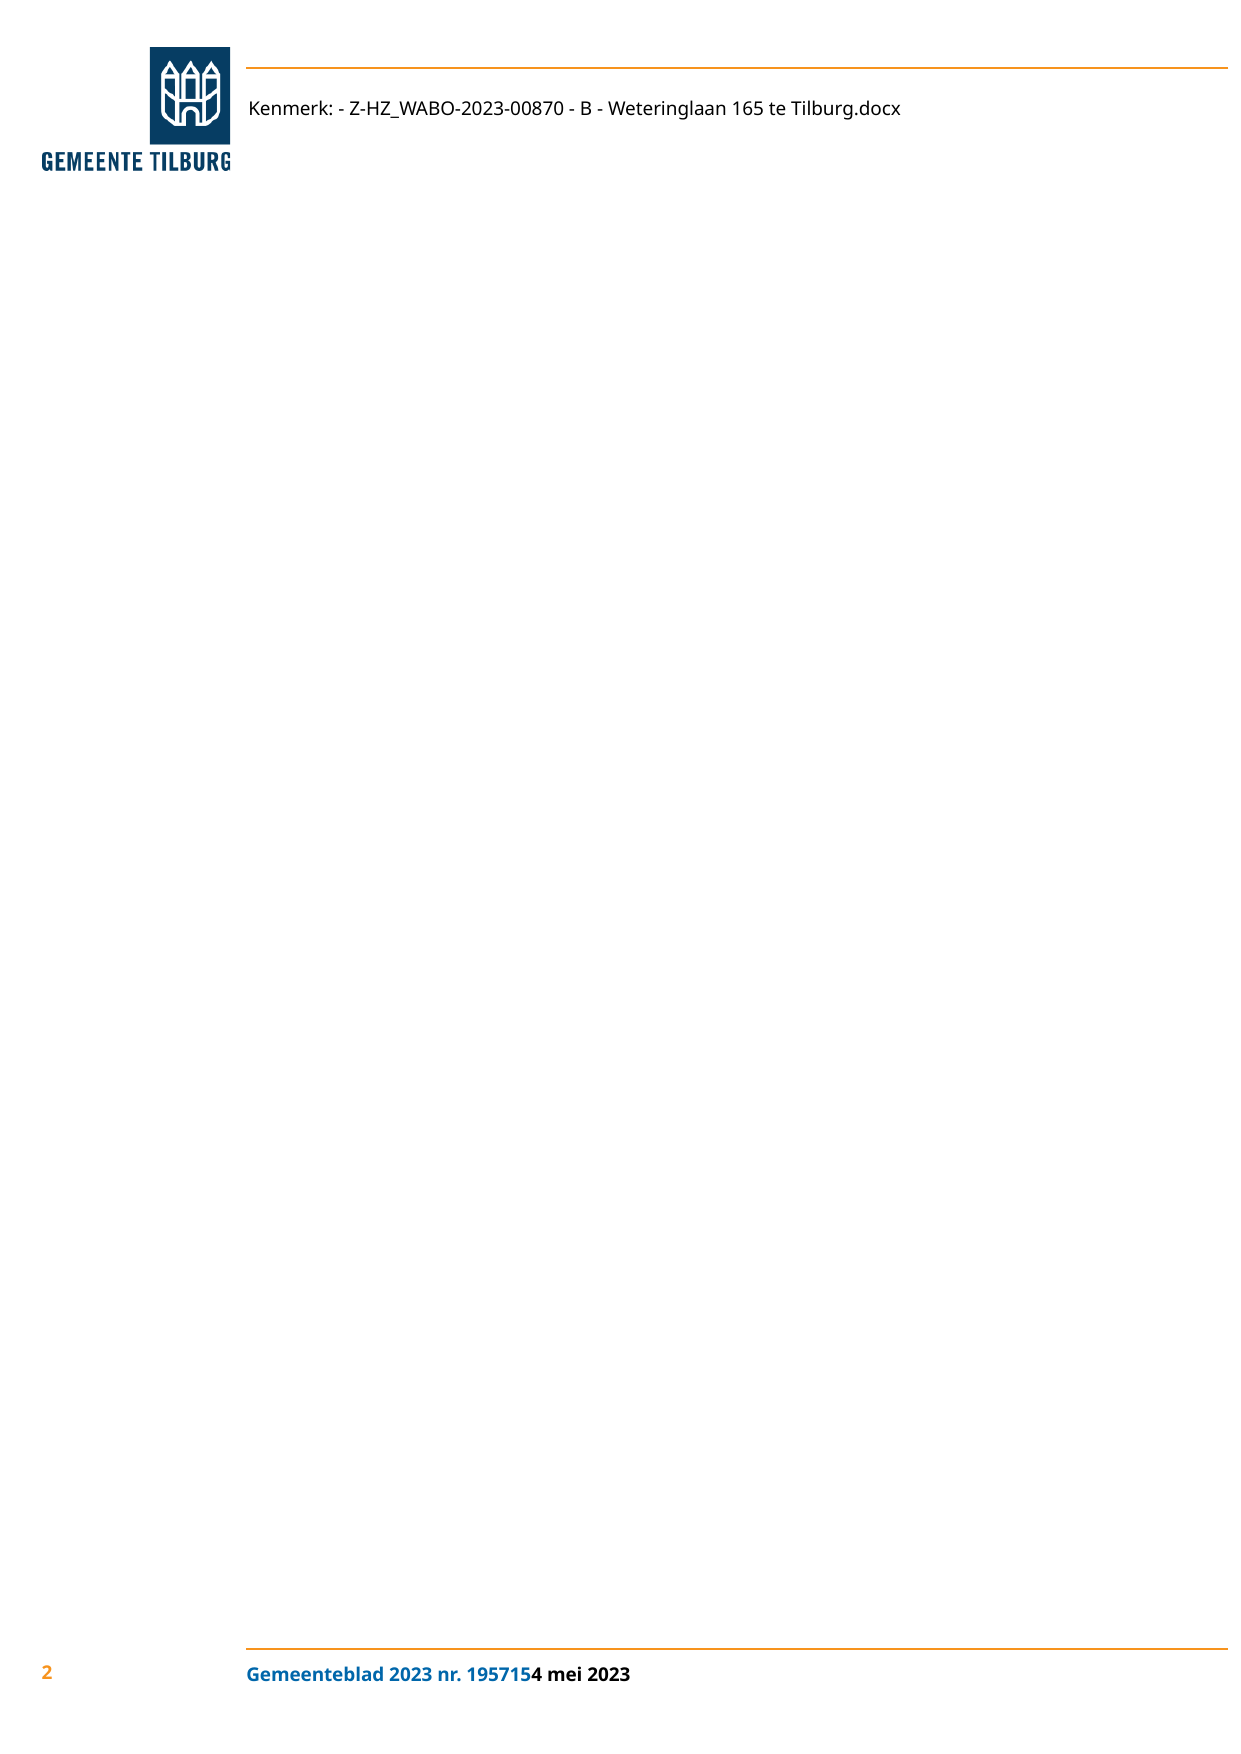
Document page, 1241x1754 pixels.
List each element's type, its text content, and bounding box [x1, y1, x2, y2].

picture [41, 47, 231, 172]
text Kenmerk: - Z-HZ_WABO-2023-00870 - B - Weteringlaan 165 te Tilburg.docx [248, 95, 1152, 121]
